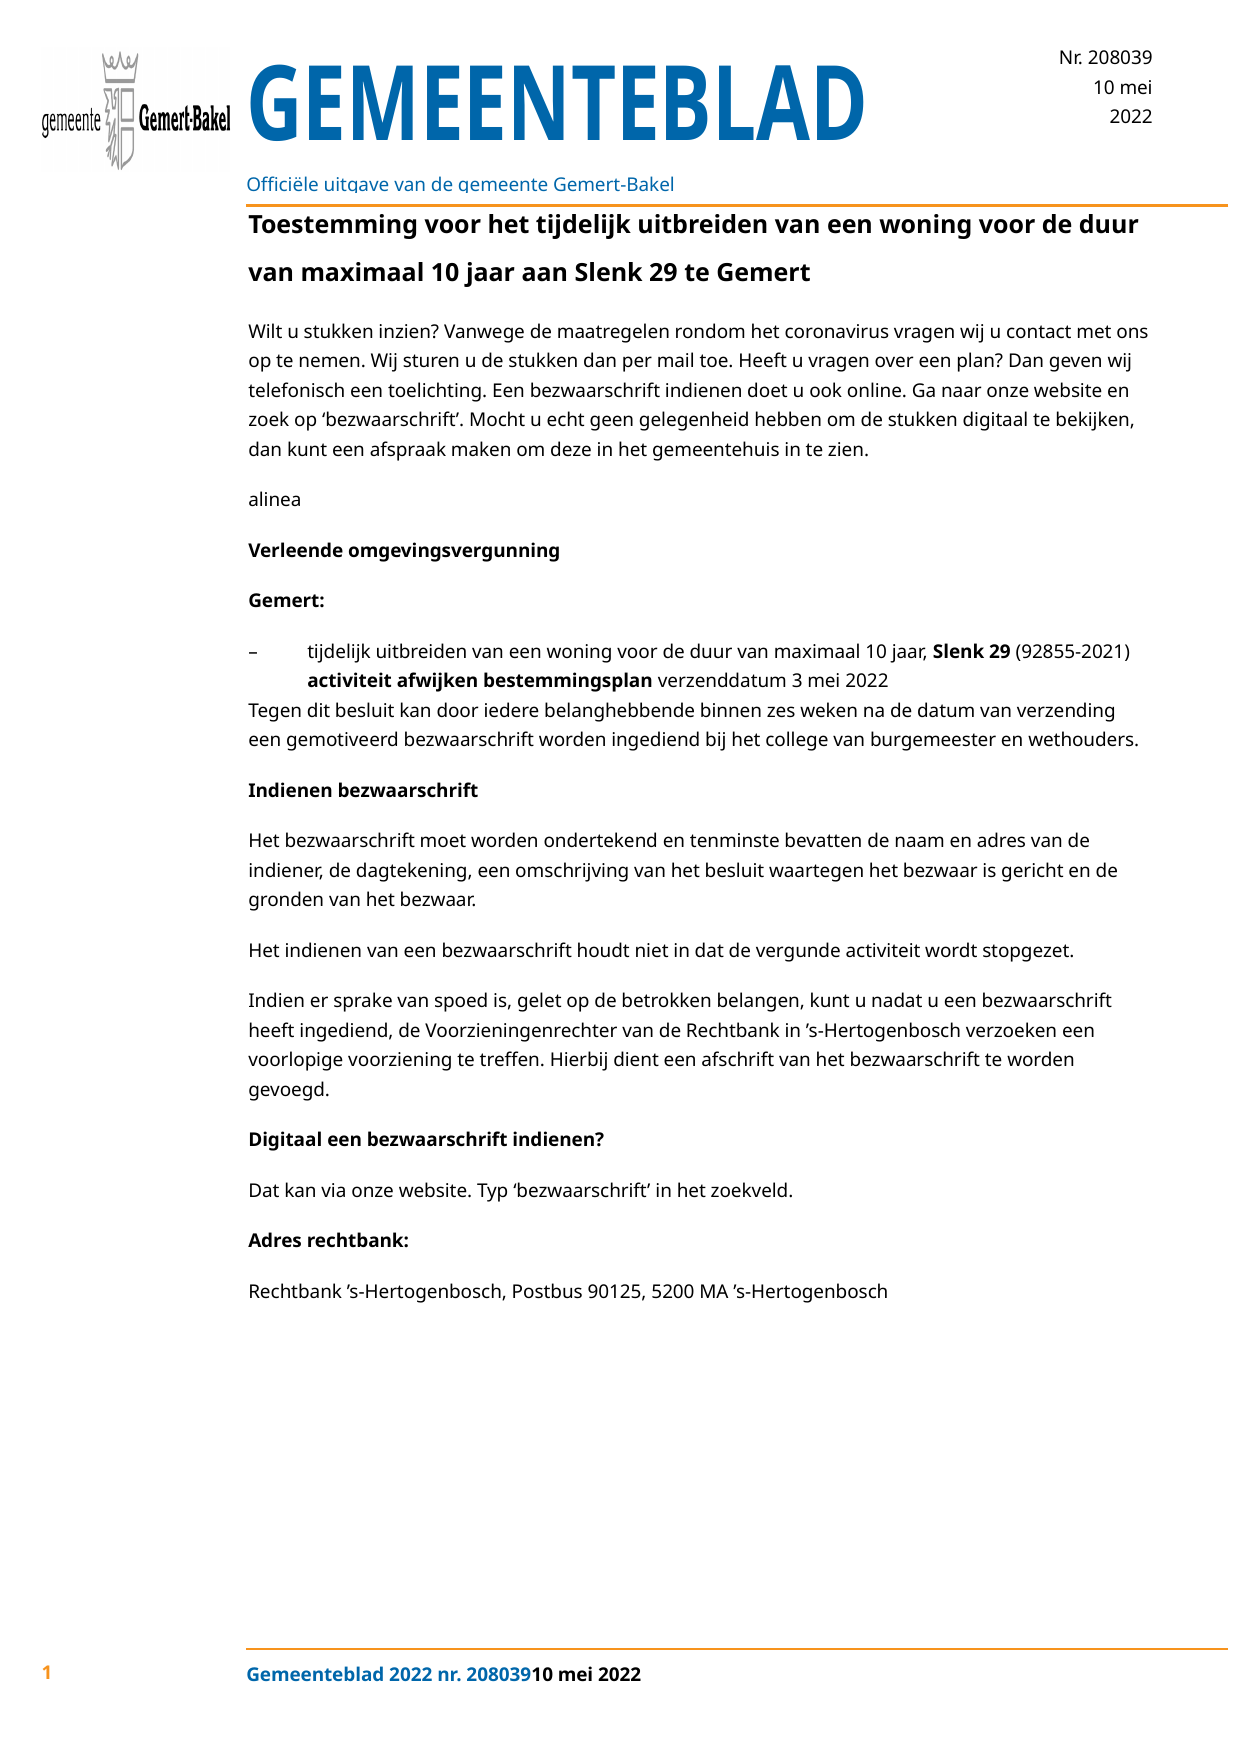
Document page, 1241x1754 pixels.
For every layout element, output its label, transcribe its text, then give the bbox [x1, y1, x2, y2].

text Verleende omgevingsvergunning [248, 537, 1152, 563]
picture [41, 47, 231, 172]
text Wilt u stukken inzien? Vanwege de maatregelen rondom het coronavirus vragen wij u contact met ons op te nemen. Wij sturen u de stukken dan per mail toe. Heeft u vragen over een plan? Dan geven wij telefonisch een toelichting. Een bezwaarschrift indienen doet u ook online. Ga naar onze website en zoek op ‘bezwaarschrift’. Mocht u echt geen gelegenheid hebben om de stukken digitaal te bekijken, dan kunt een afspraak maken om deze in het gemeentehuis in te zien. [248, 318, 1152, 462]
text Indienen bezwaarschrift [248, 777, 1152, 803]
text Digitaal een bezwaarschrift indienen? [248, 1127, 1152, 1152]
text Tegen dit besluit kan door iedere belanghebbende binnen zes weken na de datum van verzending een gemotiveerd bezwaarschrift worden ingediend bij het college van burgemeester en wethouders. [248, 697, 1152, 752]
text Adres rechtbank: [248, 1227, 1152, 1253]
text Gemert: [248, 587, 1152, 613]
text Toestemming voor het tijdelijk uitbreiden van een woning voor de duur van maximaal 10 jaar aan Slenk 29 te Gemert [248, 207, 1152, 288]
text alinea [248, 487, 1152, 512]
text Dat kan via onze website. Typ ‘bezwaarschrift’ in het zoekveld. [248, 1177, 1152, 1203]
text Rechtbank ’s-Hertogenbosch, Postbus 90125, 5200 MA ’s-Hertogenbosch [248, 1278, 1152, 1304]
text Het indienen van een bezwaarschrift houdt niet in dat de vergunde activiteit wordt stopgezet. [248, 937, 1152, 963]
list tijdelijk uitbreiden van een woning voor de duur van maximaal 10 jaar, Slenk 29 (92855-2021) activiteit afwijken bestemmingsplan verzenddatum 3 mei 2022 [248, 638, 1152, 693]
text Indien er sprake van spoed is, gelet op de betrokken belangen, kunt u nadat u een bezwaarschrift heeft ingediend, de Voorzieningenrechter van de Rechtbank in ’s-Hertogenbosch verzoeken een voorlopige voorziening te treffen. Hierbij dient een afschrift van het bezwaarschrift te worden gevoegd. [248, 987, 1152, 1102]
text Het bezwaarschrift moet worden ondertekend en tenminste bevatten de naam en adres van de indiener, de dagtekening, een omschrijving van het besluit waartegen het bezwaar is gericht en de gronden van het bezwaar. [248, 827, 1152, 912]
